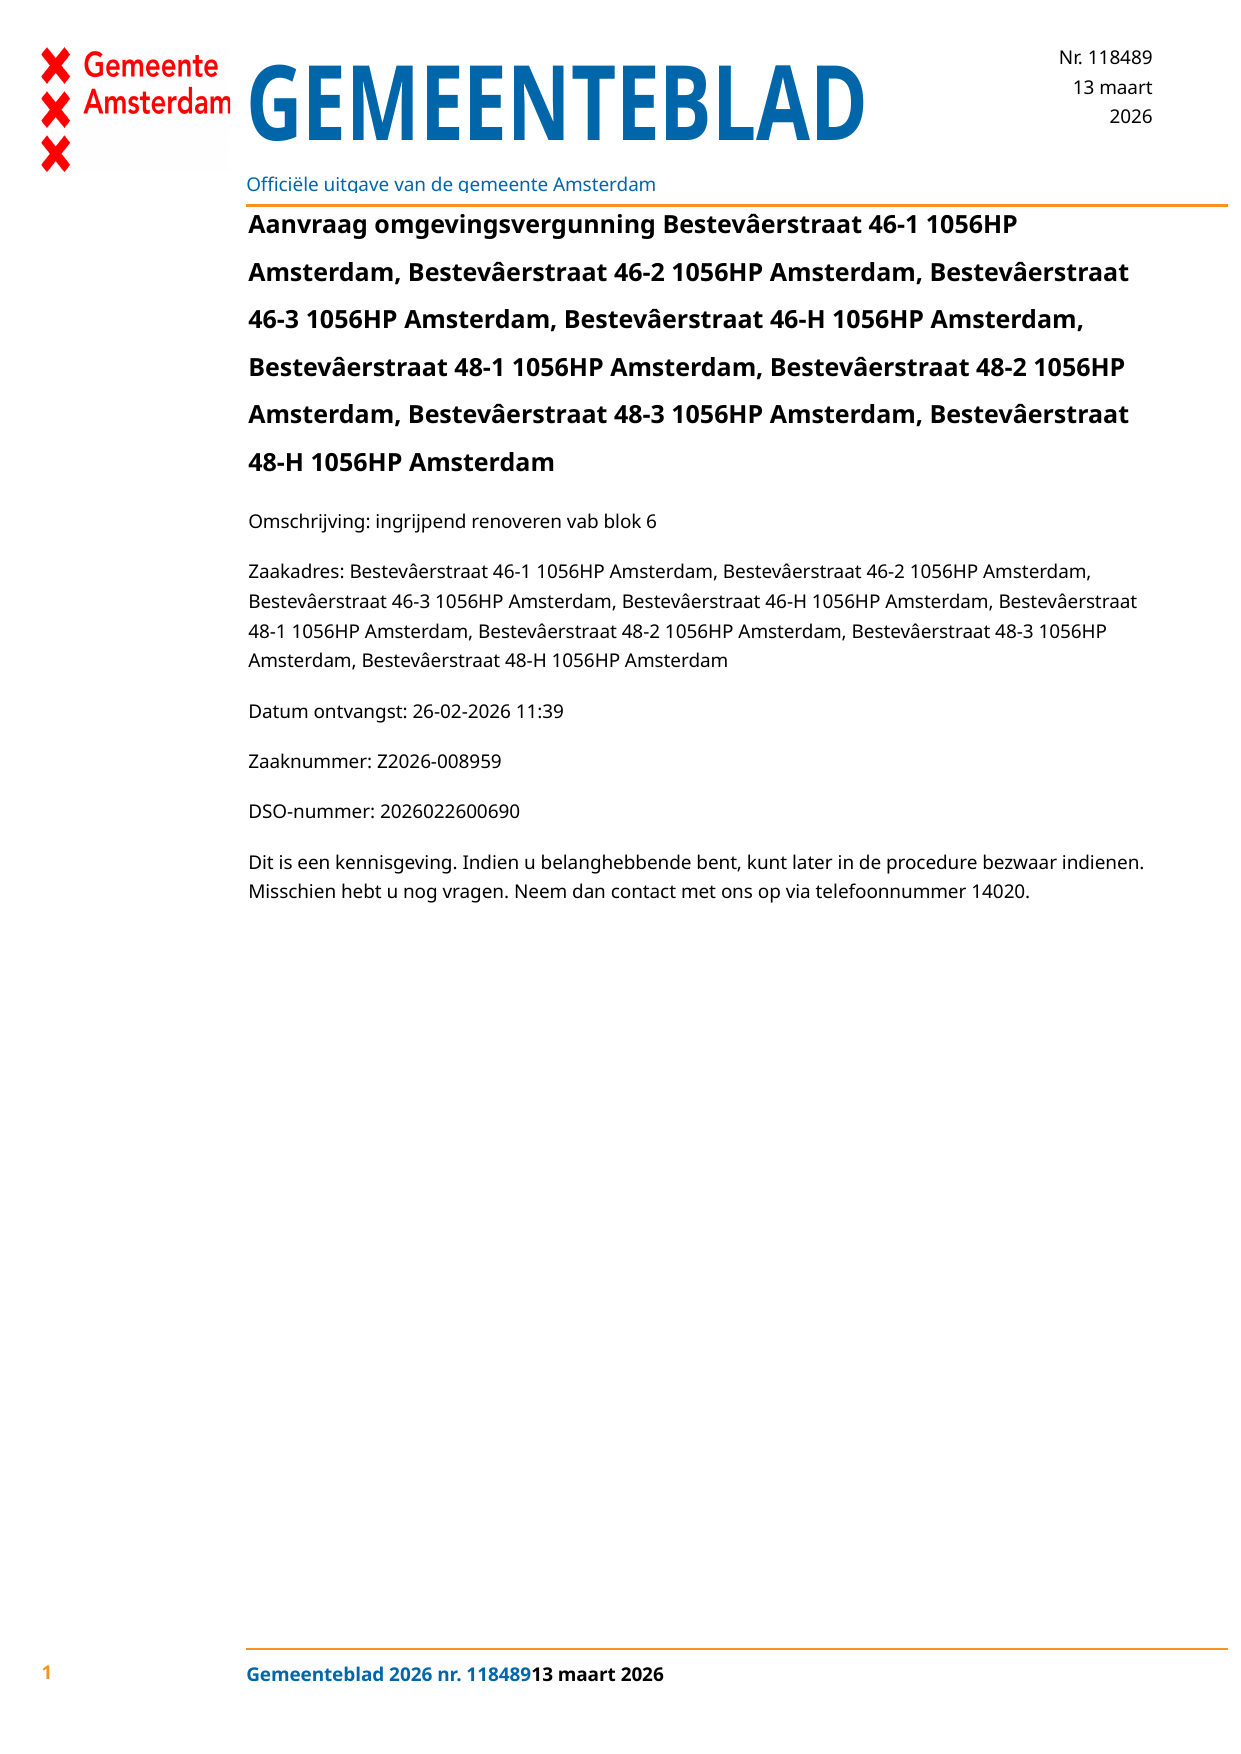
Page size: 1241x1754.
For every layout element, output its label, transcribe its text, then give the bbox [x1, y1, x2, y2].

text Datum ontvangst: 26-02-2026 11:39 [248, 698, 1152, 724]
picture [41, 47, 231, 172]
text Dit is een kennisgeving. Indien u belanghebbende bent, kunt later in de procedure bezwaar indienen. Misschien hebt u nog vragen. Neem dan contact met ons op via telefoonnummer 14020. [248, 849, 1152, 904]
text Zaakadres: Bestevâerstraat 46-1 1056HP Amsterdam, Bestevâerstraat 46-2 1056HP Amsterdam, Bestevâerstraat 46-3 1056HP Amsterdam, Bestevâerstraat 46-H 1056HP Amsterdam, Bestevâerstraat 48-1 1056HP Amsterdam, Bestevâerstraat 48-2 1056HP Amsterdam, Bestevâerstraat 48-3 1056HP Amsterdam, Bestevâerstraat 48-H 1056HP Amsterdam [248, 559, 1152, 673]
text Omschrijving: ingrijpend renoveren vab blok 6 [248, 508, 1152, 534]
text Aanvraag omgevingsvergunning Bestevâerstraat 46-1 1056HP Amsterdam, Bestevâerstraat 46-2 1056HP Amsterdam, Bestevâerstraat 46-3 1056HP Amsterdam, Bestevâerstraat 46-H 1056HP Amsterdam, Bestevâerstraat 48-1 1056HP Amsterdam, Bestevâerstraat 48-2 1056HP Amsterdam, Bestevâerstraat 48-3 1056HP Amsterdam, Bestevâerstraat 48-H 1056HP Amsterdam [248, 207, 1152, 479]
text DSO-nummer: 2026022600690 [248, 799, 1152, 824]
text Zaaknummer: Z2026-008959 [248, 748, 1152, 774]
